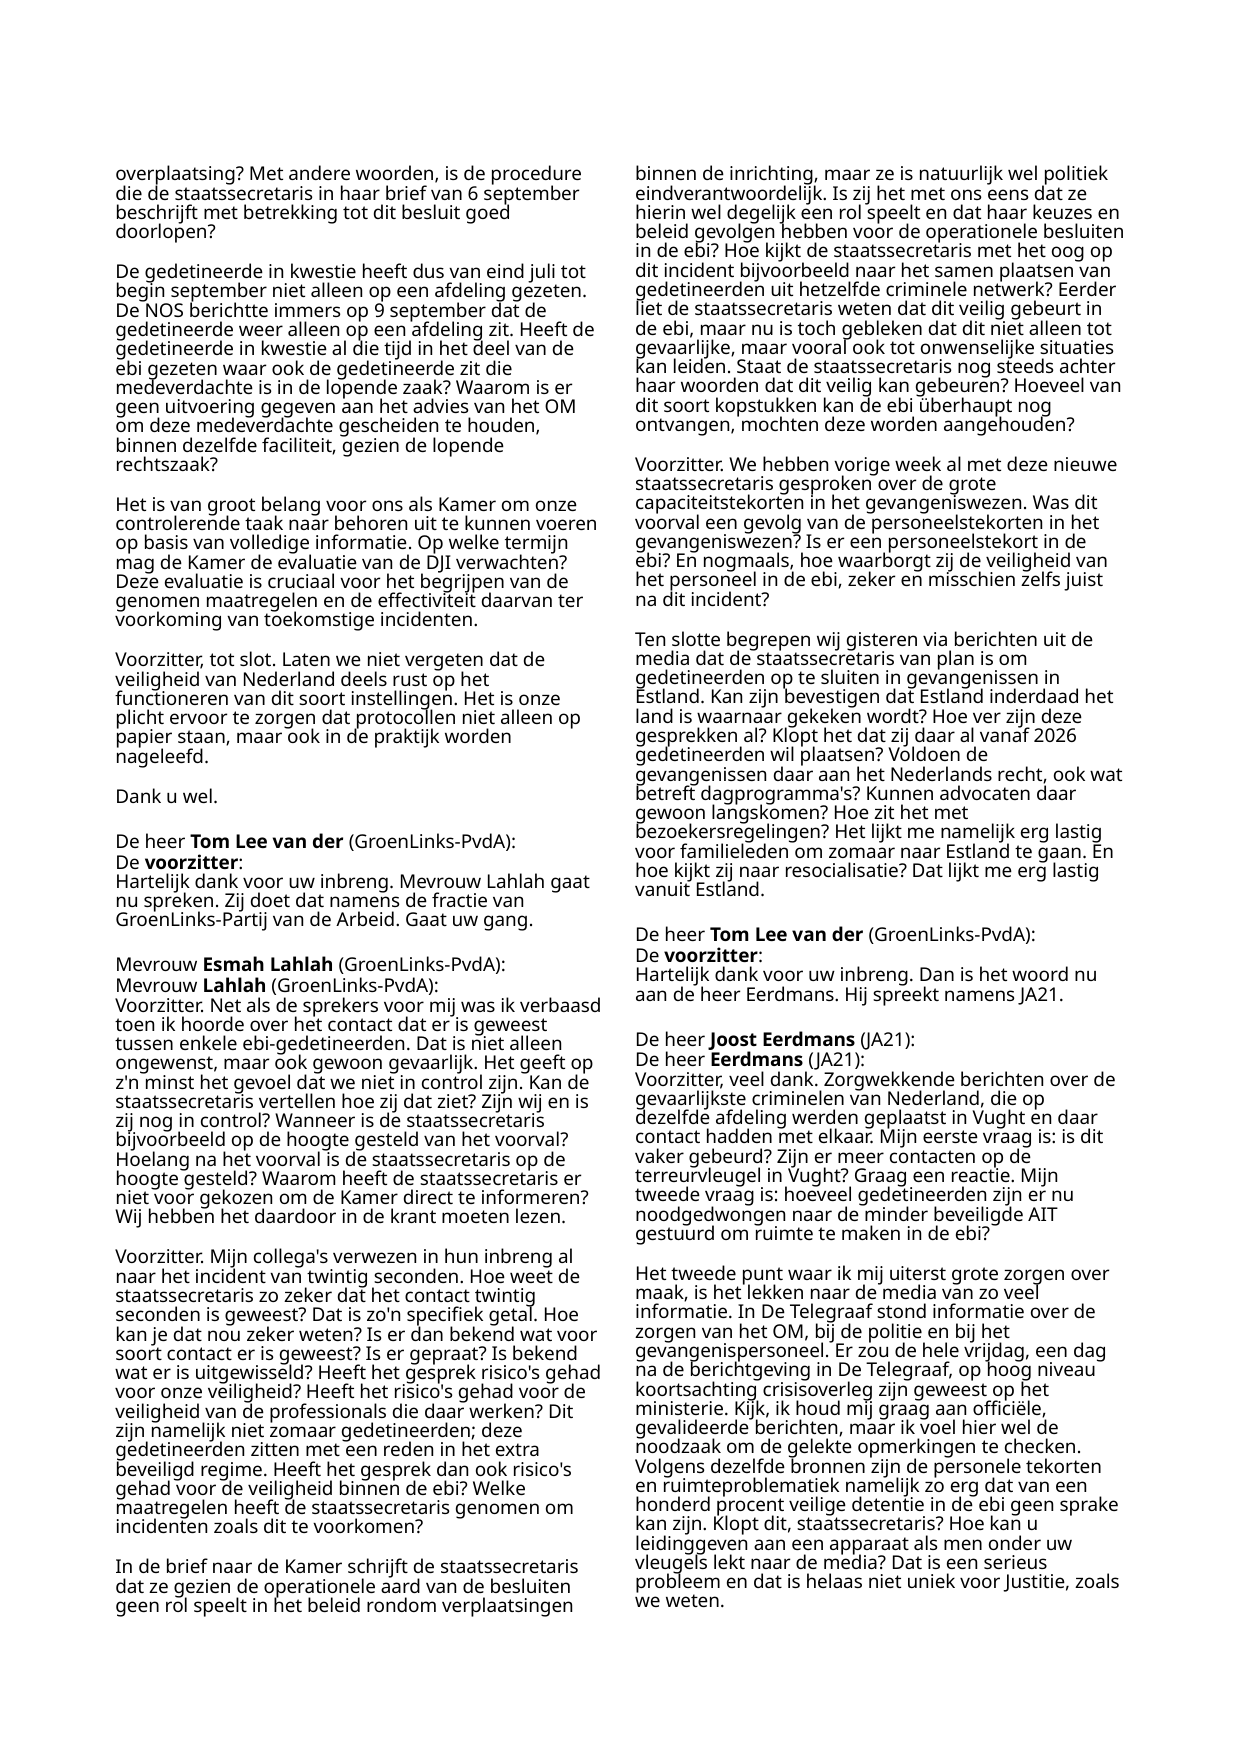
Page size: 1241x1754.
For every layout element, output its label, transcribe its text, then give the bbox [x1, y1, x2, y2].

text Voorzitter. Mijn collega's verwezen in hun inbreng al naar het incident van twintig seconden. Hoe weet de staatssecretaris zo zeker dat het contact twintig seconden is geweest? Dat is zo'n specifiek getal. Hoe kan je dat nou zeker weten? Is er dan bekend wat voor soort contact er is geweest? Is er gepraat? Is bekend wat er is uitgewisseld? Heeft het gesprek risico's gehad voor onze veiligheid? Heeft het risico's gehad voor de veiligheid van de professionals die daar werken? Dit zijn namelijk niet zomaar gedetineerden; deze gedetineerden zitten met een reden in het extra beveiligd regime. Heeft het gesprek dan ook risico's gehad voor de veiligheid binnen de ebi? Welke maatregelen heeft de staatssecretaris genomen om incidenten zoals dit te voorkomen? [115, 1248, 605, 1538]
text Voorzitter, tot slot. Laten we niet vergeten dat de veiligheid van Nederland deels rust op het functioneren van dit soort instellingen. Het is onze plicht ervoor te zorgen dat protocollen niet alleen op papier staan, maar ook in de praktijk worden nageleefd. [115, 651, 605, 767]
text De gedetineerde in kwestie heeft dus van eind juli tot begin september niet alleen op een afdeling gezeten. De NOS berichtte immers op 9 september dat de gedetineerde weer alleen op een afdeling zit. Heeft de gedetineerde in kwestie al die tijd in het deel van de ebi gezeten waar ook de gedetineerde zit die medeverdachte is in de lopende zaak? Waarom is er geen uitvoering gegeven aan het advies van het OM om deze medeverdachte gescheiden te houden, binnen dezelfde faciliteit, gezien de lopende rechtszaak? [115, 263, 605, 475]
text In de brief naar de Kamer schrijft de staatssecretaris dat ze gezien de operationele aard van de besluiten geen rol speelt in het beleid rondom verplaatsingen [115, 1558, 605, 1616]
text Voorzitter. Net als de sprekers voor mij was ik verbaasd toen ik hoorde over het contact dat er is geweest tussen enkele ebi-gedetineerden. Dat is niet alleen ongewenst, maar ook gewoon gevaarlijk. Het geeft op z'n minst het gevoel dat we niet in control zijn. Kan de staatssecretaris vertellen hoe zij dat ziet? Zijn wij en is zij nog in control? Wanneer is de staatssecretaris bijvoorbeeld op de hoogte gesteld van het voorval? Hoelang na het voorval is de staatssecretaris op de hoogte gesteld? Waarom heeft de staatssecretaris er niet voor gekozen om de Kamer direct te informeren? Wij hebben het daardoor in de krant moeten lezen. [115, 997, 605, 1228]
text Hartelijk dank voor uw inbreng. Mevrouw Lahlah gaat nu spreken. Zij doet dat namens de fractie van GroenLinks-Partij van de Arbeid. Gaat uw gang. [115, 873, 605, 931]
text Mevrouw Esmah Lahlah (GroenLinks-PvdA): [115, 952, 605, 977]
text Ten slotte begrepen wij gisteren via berichten uit de media dat de staatssecretaris van plan is om gedetineerden op te sluiten in gevangenissen in Estland. Kan zijn bevestigen dat Estland inderdaad het land is waarnaar gekeken wordt? Hoe ver zijn deze gesprekken al? Klopt het dat zij daar al vanaf 2026 gedetineerden wil plaatsen? Voldoen de gevangenissen daar aan het Nederlands recht, ook wat betreft dagprogramma's? Kunnen advocaten daar gewoon langskomen? Hoe zit het met bezoekersregelingen? Het lijkt me namelijk erg lastig voor familieleden om zomaar naar Estland te gaan. En hoe kijkt zij naar resocialisatie? Dat lijkt me erg lastig vanuit Estland. [635, 631, 1125, 901]
text overplaatsing? Met andere woorden, is de procedure die de staatssecretaris in haar brief van 6 september beschrijft met betrekking tot dit besluit goed doorlopen? [115, 165, 605, 242]
text Voorzitter, veel dank. Zorgwekkende berichten over de gevaarlijkste criminelen van Nederland, die op dezelfde afdeling werden geplaatst in Vught en daar contact hadden met elkaar. Mijn eerste vraag is: is dit vaker gebeurd? Zijn er meer contacten op de terreurvleugel in Vught? Graag een reactie. Mijn tweede vraag is: hoeveel gedetineerden zijn er nu noodgedwongen naar de minder beveiligde AIT gestuurd om ruimte te maken in de ebi? [635, 1071, 1125, 1244]
text Mevrouw Lahlah (GroenLinks-PvdA): [115, 977, 605, 997]
text De heer Eerdmans (JA21): [635, 1051, 1125, 1071]
text Het tweede punt waar ik mij uiterst grote zorgen over maak, is het lekken naar de media van zo veel informatie. In De Telegraaf stond informatie over de zorgen van het OM, bij de politie en bij het gevangenispersoneel. Er zou de hele vrijdag, een dag na de berichtgeving in De Telegraaf, op hoog niveau koortsachting crisisoverleg zijn geweest op het ministerie. Kijk, ik houd mij graag aan officiële, gevalideerde berichten, maar ik voel hier wel de noodzaak om de gelekte opmerkingen te checken. Volgens dezelfde bronnen zijn de personele tekorten en ruimteproblematiek namelijk zo erg dat van een honderd procent veilige detentie in de ebi geen sprake kan zijn. Klopt dit, staatssecretaris? Hoe kan u leidinggeven aan een apparaat als men onder uw vleugels lekt naar de media? Dat is een serieus probleem en dat is helaas niet uniek voor Justitie, zoals we weten. [635, 1265, 1125, 1612]
text De heer Tom Lee van der (GroenLinks-PvdA): [635, 921, 1125, 947]
text Het is van groot belang voor ons als Kamer om onze controlerende taak naar behoren uit te kunnen voeren op basis van volledige informatie. Op welke termijn mag de Kamer de evaluatie van de DJI verwachten? Deze evaluatie is cruciaal voor het begrijpen van de genomen maatregelen en de effectiviteit daarvan ter voorkoming van toekomstige incidenten. [115, 496, 605, 631]
text De voorzitter: [635, 947, 1125, 966]
text Hartelijk dank voor uw inbreng. Dan is het woord nu aan de heer Eerdmans. Hij spreekt namens JA21. [635, 966, 1125, 1005]
text De voorzitter: [115, 854, 605, 873]
text Dank u wel. [115, 788, 605, 807]
text De heer Tom Lee van der (GroenLinks-PvdA): [115, 828, 605, 854]
text Voorzitter. We hebben vorige week al met deze nieuwe staatssecretaris gesproken over de grote capaciteitstekorten in het gevangeniswezen. Was dit voorval een gevolg van de personeelstekorten in het gevangeniswezen? Is er een personeelstekort in de ebi? En nogmaals, hoe waarborgt zij de veiligheid van het personeel in de ebi, zeker en misschien zelfs juist na dit incident? [635, 456, 1125, 610]
text binnen de inrichting, maar ze is natuurlijk wel politiek eindverantwoordelijk. Is zij het met ons eens dat ze hierin wel degelijk een rol speelt en dat haar keuzes en beleid gevolgen hebben voor de operationele besluiten in de ebi? Hoe kijkt de staatssecretaris met het oog op dit incident bijvoorbeeld naar het samen plaatsen van gedetineerden uit hetzelfde criminele netwerk? Eerder liet de staatssecretaris weten dat dit veilig gebeurt in de ebi, maar nu is toch gebleken dat dit niet alleen tot gevaarlijke, maar vooral ook tot onwenselijke situaties kan leiden. Staat de staatssecretaris nog steeds achter haar woorden dat dit veilig kan gebeuren? Hoeveel van dit soort kopstukken kan de ebi überhaupt nog ontvangen, mochten deze worden aangehouden? [635, 165, 1125, 435]
text De heer Joost Eerdmans (JA21): [635, 1026, 1125, 1051]
